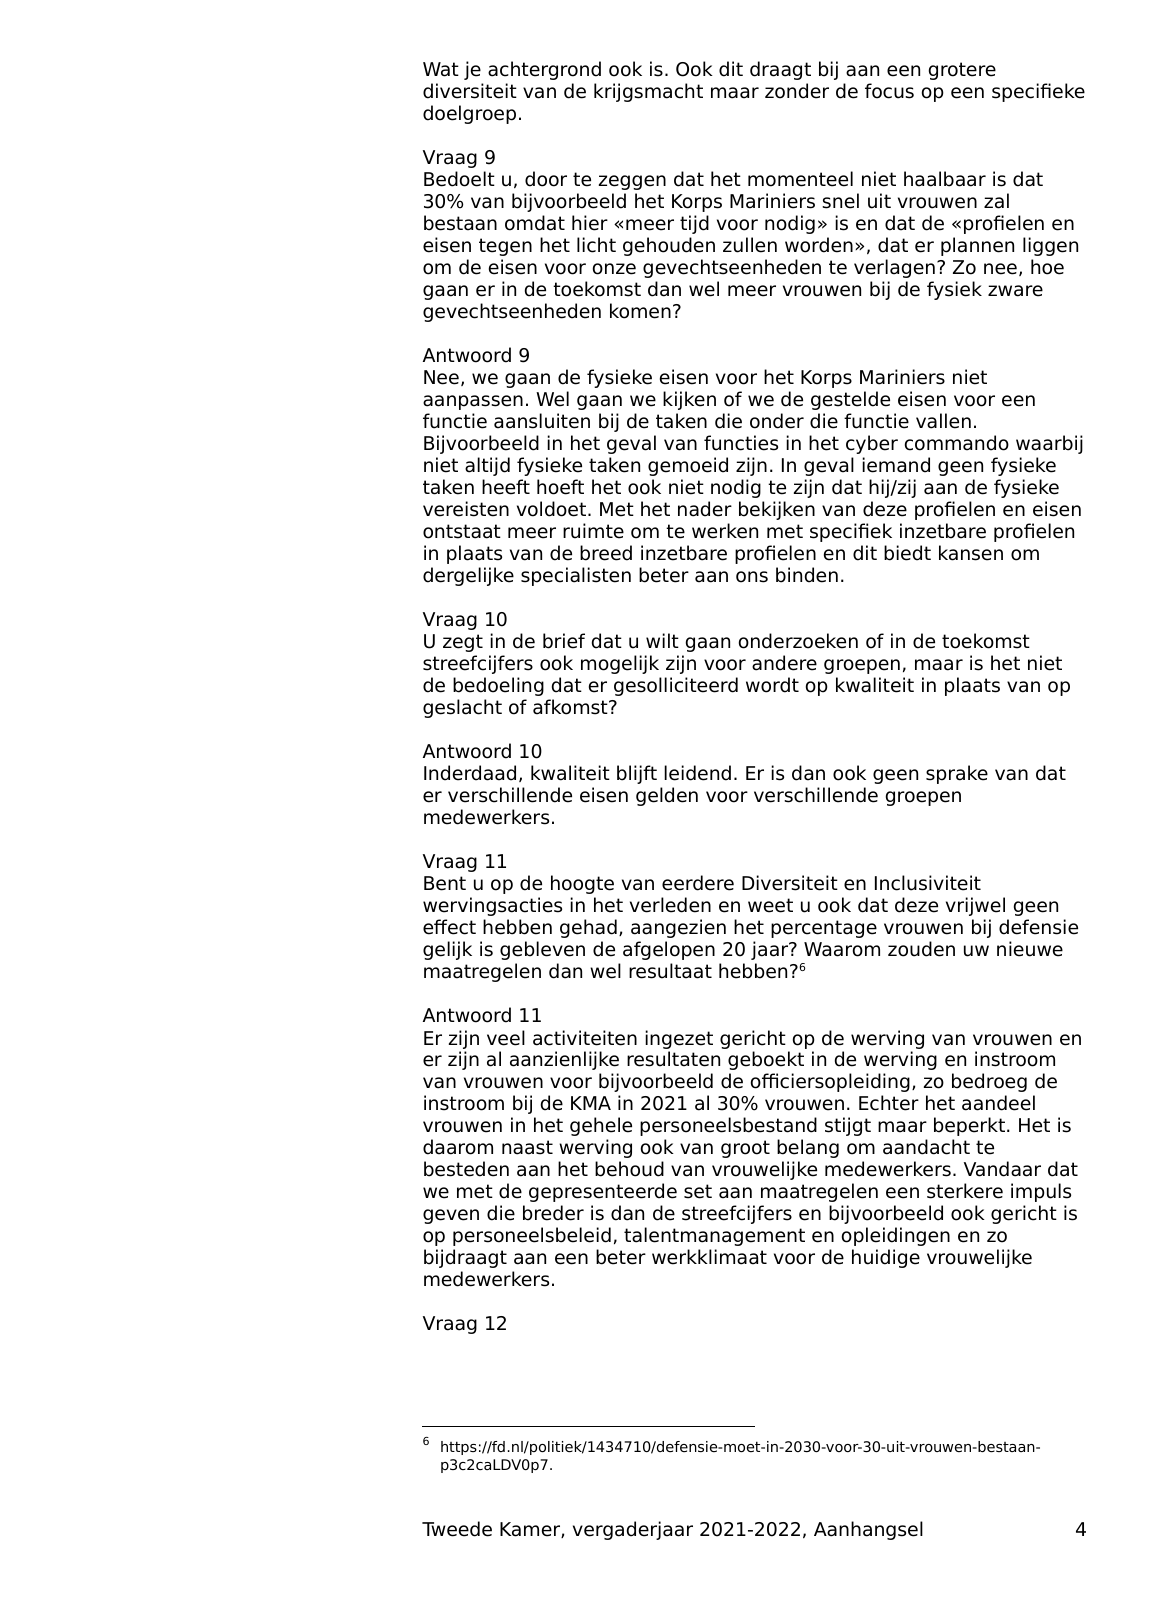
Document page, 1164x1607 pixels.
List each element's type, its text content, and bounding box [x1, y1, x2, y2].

text Antwoord 10 [422, 741, 1087, 763]
text Bedoelt u, door te zeggen dat het momenteel niet haalbaar is dat 30% van bijvoorbeeld het Korps Mariniers snel uit vrouwen zal bestaan omdat hier «meer tijd voor nodig» is en dat de «profielen en eisen tegen het licht gehouden zullen worden», dat er plannen liggen om de eisen voor onze gevechtseenheden te verlagen? Zo nee, hoe gaan er in de toekomst dan wel meer vrouwen bij de fysiek zware gevechtseenheden komen? [422, 169, 1087, 323]
text Antwoord 9 [422, 345, 1087, 367]
text Nee, we gaan de fysieke eisen voor het Korps Mariniers niet aanpassen. Wel gaan we kijken of we de gestelde eisen voor een functie aansluiten bij de taken die onder die functie vallen. Bijvoorbeeld in het geval van functies in het cyber commando waarbij niet altijd fysieke taken gemoeid zijn. In geval iemand geen fysieke taken heeft hoeft het ook niet nodig te zijn dat hij/zij aan de fysieke vereisten voldoet. Met het nader bekijken van deze profielen en eisen ontstaat meer ruimte om te werken met specifiek inzetbare profielen in plaats van de breed inzetbare profielen en dit biedt kansen om dergelijke specialisten beter aan ons binden. [422, 367, 1087, 587]
text Wat je achtergrond ook is. Ook dit draagt bij aan een grotere diversiteit van de krijgsmacht maar zonder de focus op een specifieke doelgroep. [422, 59, 1087, 125]
text Vraag 11 [422, 851, 1087, 873]
text Vraag 12 [422, 1313, 1087, 1335]
text Vraag 10 [422, 609, 1087, 631]
text Bent u op de hoogte van eerdere Diversiteit en Inclusiviteit wervingsacties in het verleden en weet u ook dat deze vrijwel geen effect hebben gehad, aangezien het percentage vrouwen bij defensie gelijk is gebleven de afgelopen 20 jaar? Waarom zouden uw nieuwe maatregelen dan wel resultaat hebben? [422, 873, 1087, 983]
text Vraag 9 [422, 147, 1087, 169]
text https://fd.nl/politiek/1434710/defensie-moet-in-2030-voor-30-uit-vrouwen-bestaan-p3c2caLDV0p7. [422, 1435, 1087, 1474]
text Er zijn veel activiteiten ingezet gericht op de werving van vrouwen en er zijn al aanzienlijke resultaten geboekt in de werving en instroom van vrouwen voor bijvoorbeeld de officiersopleiding, zo bedroeg de instroom bij de KMA in 2021 al 30% vrouwen. Echter het aandeel vrouwen in het gehele personeelsbestand stijgt maar beperkt. Het is daarom naast werving ook van groot belang om aandacht te besteden aan het behoud van vrouwelijke medewerkers. Vandaar dat we met de gepresenteerde set aan maatregelen een sterkere impuls geven die breder is dan de streefcijfers en bijvoorbeeld ook gericht is op personeelsbeleid, talentmanagement en opleidingen en zo bijdraagt aan een beter werkklimaat voor de huidige vrouwelijke medewerkers. [422, 1027, 1087, 1291]
text Antwoord 11 [422, 1005, 1087, 1027]
text U zegt in de brief dat u wilt gaan onderzoeken of in de toekomst streefcijfers ook mogelijk zijn voor andere groepen, maar is het niet de bedoeling dat er gesolliciteerd wordt op kwaliteit in plaats van op geslacht of afkomst? [422, 631, 1087, 719]
text Inderdaad, kwaliteit blijft leidend. Er is dan ook geen sprake van dat er verschillende eisen gelden voor verschillende groepen medewerkers. [422, 763, 1087, 829]
